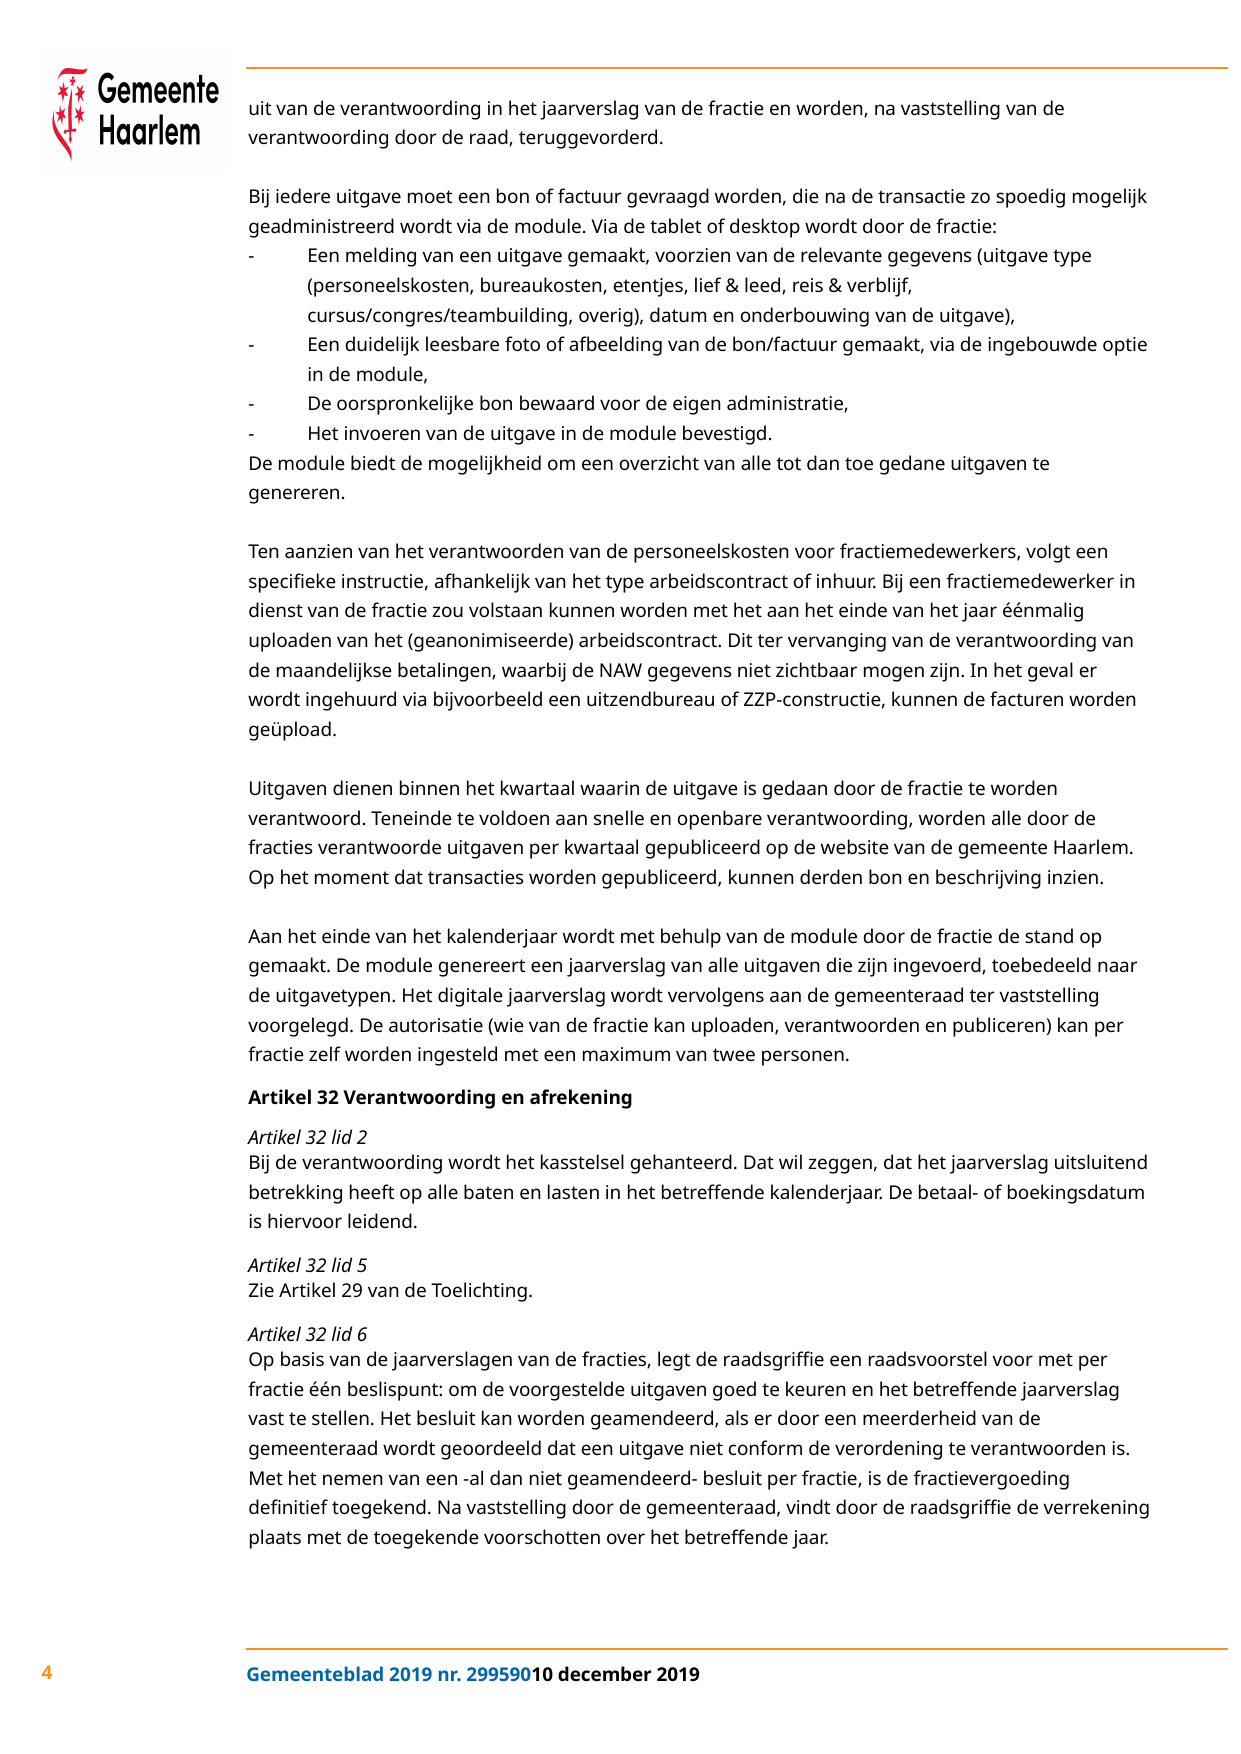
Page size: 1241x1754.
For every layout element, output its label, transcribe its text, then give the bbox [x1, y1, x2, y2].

text Aan het einde van het kalenderjaar wordt met behulp van de module door de fractie de stand op gemaakt. De module genereert een jaarverslag van alle uitgaven die zijn ingevoerd, toebedeeld naar de uitgavetypen. Het digitale jaarverslag wordt vervolgens aan de gemeenteraad ter vaststelling voorgelegd. De autorisatie (wie van de fractie kan uploaden, verantwoorden en publiceren) kan per fractie zelf worden ingesteld met een maximum van twee personen. [248, 923, 1152, 1067]
text Bij iedere uitgave moet een bon of factuur gevraagd worden, die na de transactie zo spoedig mogelijk geadministreerd wordt via de module. Via de tablet of desktop wordt door de fractie: [248, 183, 1152, 239]
text Bij de verantwoording wordt het kasstelsel gehanteerd. Dat wil zeggen, dat het jaarverslag uitsluitend betrekking heeft op alle baten en lasten in het betreffende kalenderjaar. De betaal- of boekingsdatum is hiervoor leidend. [248, 1149, 1152, 1234]
text De module biedt de mogelijkheid om een overzicht van alle tot dan toe gedane uitgaven te genereren. [248, 450, 1152, 505]
text Op basis van de jaarverslagen van de fracties, legt de raadsgriffie een raadsvoorstel voor met per fractie één beslispunt: om de voorgestelde uitgaven goed te keuren en het betreffende jaarverslag vast te stellen. Het besluit kan worden geamendeerd, als er door een meerderheid van de gemeenteraad wordt geoordeeld dat een uitgave niet conform de verordening te verantwoorden is. Met het nemen van een -al dan niet geamendeerd- besluit per fractie, is de fractievergoeding definitief toegekend. Na vaststelling door de gemeenteraad, vindt door de raadsgriffie de verrekening plaats met de toegekende voorschotten over het betreffende jaar. [248, 1346, 1152, 1550]
list Een melding van een uitgave gemaakt, voorzien van de relevante gegevens (uitgave type (personeelskosten, bureaukosten, etentjes, lief & leed, reis & verblijf, cursus/congres/teambuilding, overig), datum en onderbouwing van de uitgave), [248, 243, 1152, 328]
text Ten aanzien van het verantwoorden van de personeelskosten voor fractiemedewerkers, volgt een specifieke instructie, afhankelijk van het type arbeidscontract of inhuur. Bij een fractiemedewerker in dienst van de fractie zou volstaan kunnen worden met het aan het einde van het jaar éénmalig uploaden van het (geanonimiseerde) arbeidscontract. Dit ter vervanging van de verantwoording van de maandelijkse betalingen, waarbij de NAW gegevens niet zichtbaar mogen zijn. In het geval er wordt ingehuurd via bijvoorbeeld een uitzendbureau of ZZP-constructie, kunnen de facturen worden geüpload. [248, 538, 1152, 742]
text Zie Artikel 29 van de Toelichting. [248, 1278, 1152, 1303]
text Artikel 32 lid 6 [248, 1321, 1152, 1346]
picture [41, 47, 231, 172]
list Een duidelijk leesbare foto of afbeelding van de bon/factuur gemaakt, via de ingebouwde optie in de module, [248, 331, 1152, 387]
list Het invoeren van de uitgave in de module bevestigd. [248, 420, 1152, 446]
text Artikel 32 lid 2 [248, 1124, 1152, 1149]
text Uitgaven dienen binnen het kwartaal waarin de uitgave is gedaan door de fractie te worden verantwoord. Teneinde te voldoen aan snelle en openbare verantwoording, worden alle door de fracties verantwoorde uitgaven per kwartaal gepubliceerd op de website van de gemeente Haarlem. Op het moment dat transacties worden gepubliceerd, kunnen derden bon en beschrijving inzien. [248, 775, 1152, 890]
text Artikel 32 Verantwoording en afrekening [248, 1084, 1152, 1110]
list De oorspronkelijke bon bewaard voor de eigen administratie, [248, 391, 1152, 416]
text Artikel 32 lid 5 [248, 1252, 1152, 1278]
text uit van de verantwoording in het jaarverslag van de fractie en worden, na vaststelling van de verantwoording door de raad, teruggevorderd. [248, 95, 1152, 150]
